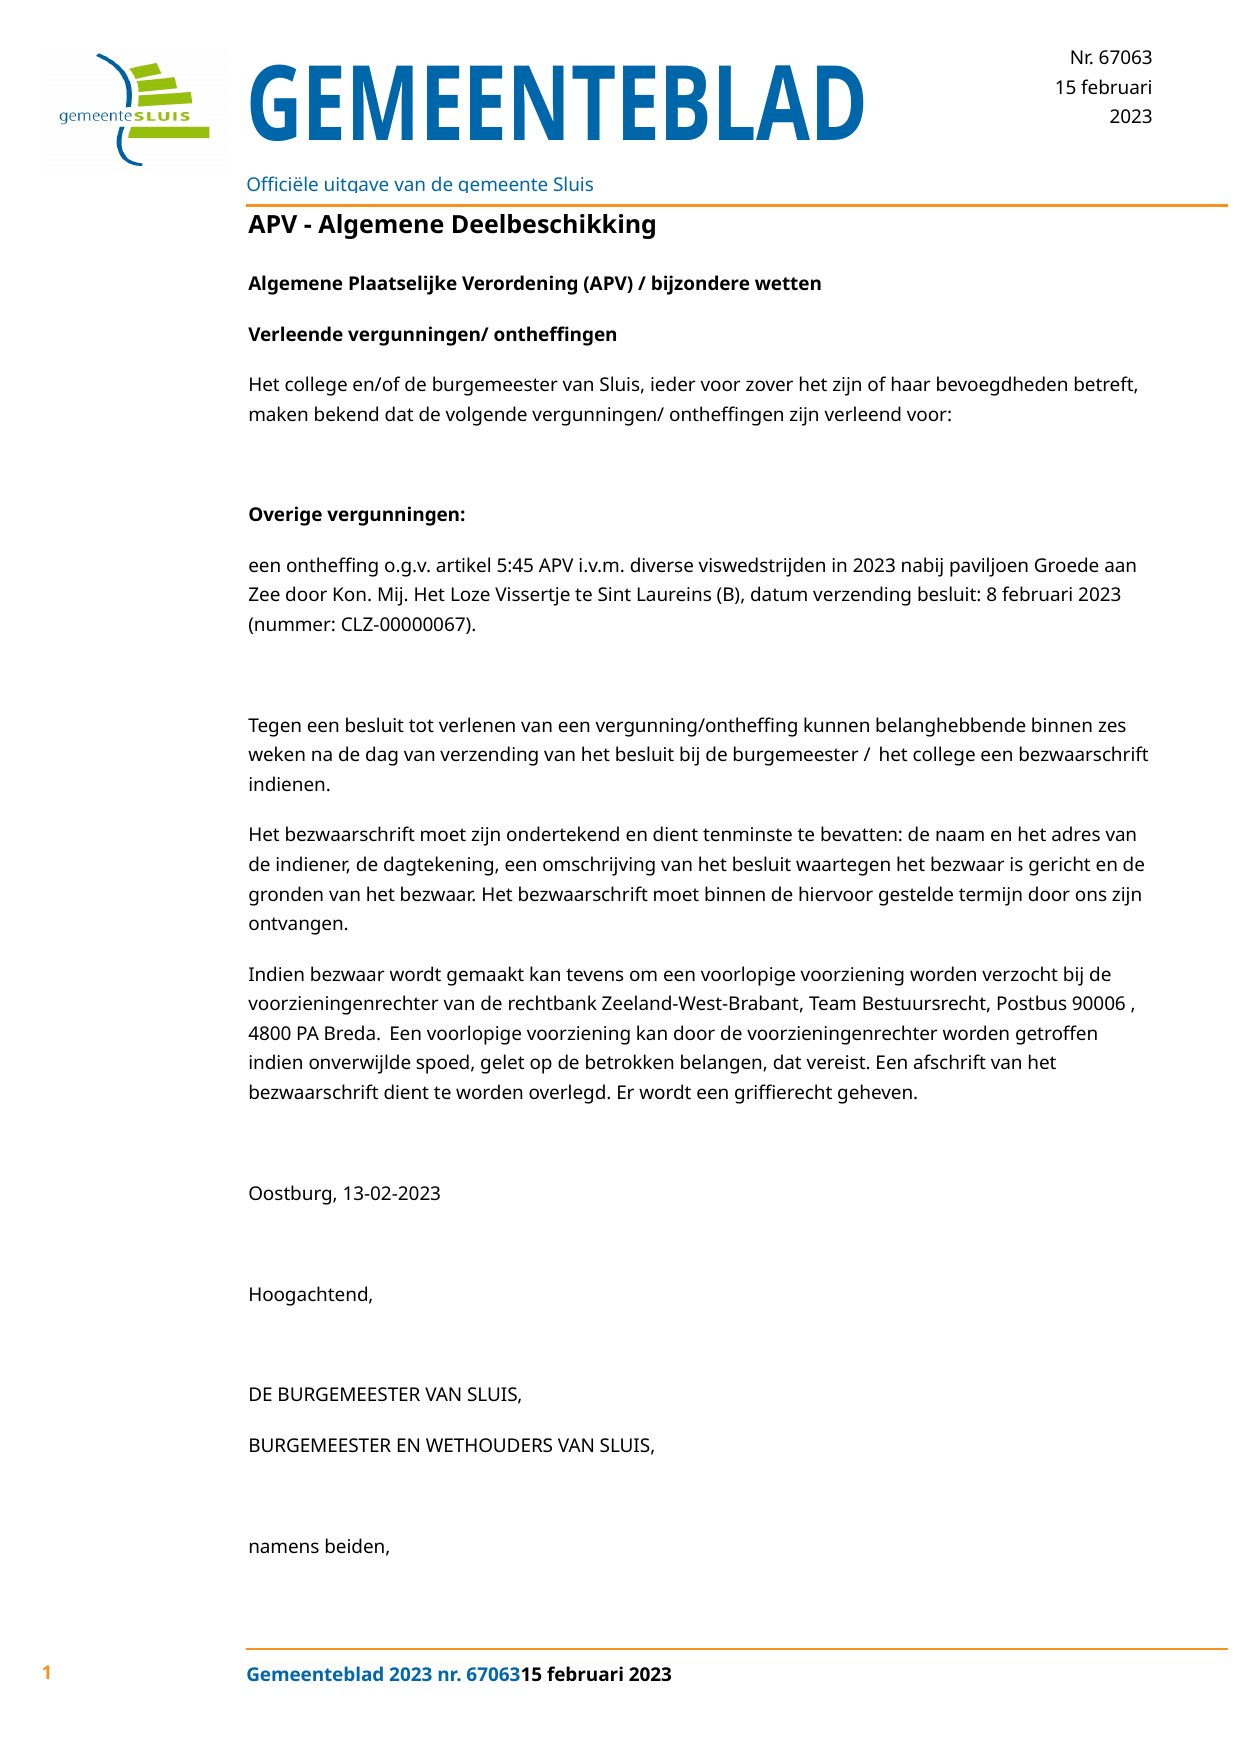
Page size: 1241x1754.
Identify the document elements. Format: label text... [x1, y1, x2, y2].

picture [41, 47, 231, 172]
text Verleende vergunningen/ ontheffingen [248, 321, 1152, 346]
text Tegen een besluit tot verlenen van een vergunning/ontheffing kunnen belanghebbende binnen zes weken na de dag van verzending van het besluit bij de burgemeester / het college een bezwaarschrift indienen. [248, 712, 1152, 797]
text APV - Algemene Deelbeschikking [248, 207, 1152, 241]
text Het bezwaarschrift moet zijn ondertekend en dient tenminste te bevatten: de naam en het adres van de indiener, de dagtekening, een omschrijving van het besluit waartegen het bezwaar is gericht en de gronden van het bezwaar. Het bezwaarschrift moet binnen de hiervoor gestelde termijn door ons zijn ontvangen. [248, 822, 1152, 936]
text een ontheffing o.g.v. artikel 5:45 APV i.v.m. diverse viswedstrijden in 2023 nabij paviljoen Groede aan Zee door Kon. Mij. Het Loze Vissertje te Sint Laureins (B), datum verzending besluit: 8 februari 2023 (nummer: CLZ-00000067). [248, 552, 1152, 637]
text Oostburg, 13-02-2023 [248, 1180, 1152, 1206]
text Het college en/of de burgemeester van Sluis, ieder voor zover het zijn of haar bevoegdheden betreft, maken bekend dat de volgende vergunningen/ ontheffingen zijn verleend voor: [248, 371, 1152, 426]
text Hoogachtend, [248, 1281, 1152, 1306]
text DE BURGEMEESTER VAN SLUIS, [248, 1382, 1152, 1407]
text Algemene Plaatselijke Verordening (APV) / bijzondere wetten [248, 270, 1152, 296]
text Indien bezwaar wordt gemaakt kan tevens om een voorlopige voorziening worden verzocht bij de voorzieningenrechter van de rechtbank Zeeland-West-Brabant, Team Bestuursrecht, Postbus 90006 , 4800 PA Breda. Een voorlopige voorziening kan door de voorzieningenrechter worden getroffen indien onverwijlde spoed, gelet op de betrokken belangen, dat vereist. Een afschrift van het bezwaarschrift dient te worden overlegd. Er wordt een griffierecht geheven. [248, 961, 1152, 1105]
text Overige vergunningen: [248, 502, 1152, 527]
text namens beiden, [248, 1533, 1152, 1558]
text BURGEMEESTER EN WETHOUDERS VAN SLUIS, [248, 1432, 1152, 1458]
